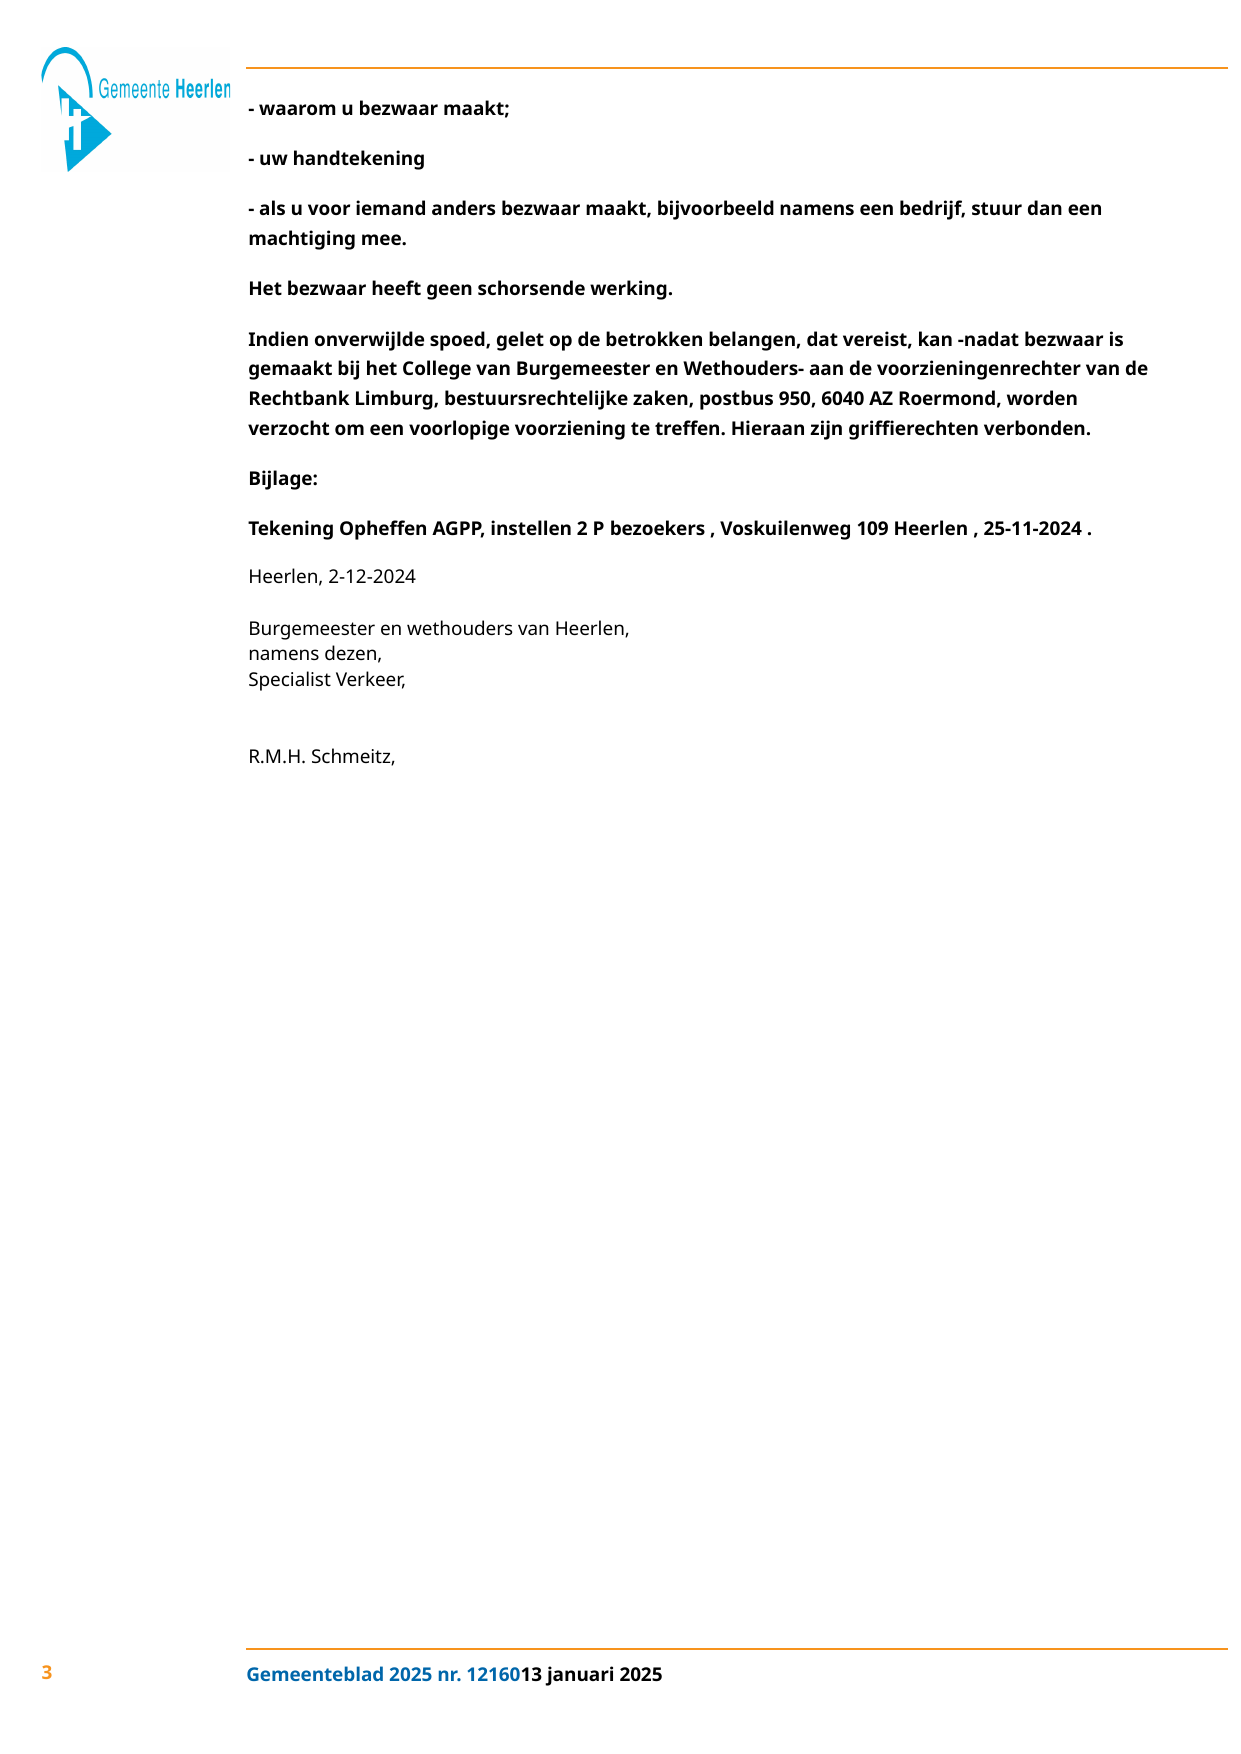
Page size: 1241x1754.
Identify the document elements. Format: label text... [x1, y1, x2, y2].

text namens dezen, [248, 641, 1152, 666]
text R.M.H. Schmeitz, [248, 743, 1152, 769]
text - uw handtekening [248, 145, 1152, 171]
text Specialist Verkeer, [248, 666, 1152, 692]
picture [41, 47, 231, 172]
text Tekening Opheffen AGPP, instellen 2 P bezoekers , Voskuilenweg 109 Heerlen , 25-11-2024 . [248, 516, 1152, 541]
text - waarom u bezwaar maakt; [248, 95, 1152, 121]
text Bijlage: [248, 465, 1152, 491]
text - als u voor iemand anders bezwaar maakt, bijvoorbeeld namens een bedrijf, stuur dan een machtiging mee. [248, 196, 1152, 251]
text Het bezwaar heeft geen schorsende werking. [248, 276, 1152, 301]
text Indien onverwijlde spoed, gelet op de betrokken belangen, dat vereist, kan -nadat bezwaar is gemaakt bij het College van Burgemeester en Wethouders- aan de voorzieningenrechter van de Rechtbank Limburg, bestuursrechtelijke zaken, postbus 950, 6040 AZ Roermond, worden verzocht om een voorlopige voorziening te treffen. Hieraan zijn griffierechten verbonden. [248, 326, 1152, 441]
picture [41, 47, 59, 70]
text Burgemeester en wethouders van Heerlen, [248, 615, 1152, 641]
text Heerlen, 2-12-2024 [248, 563, 1152, 589]
